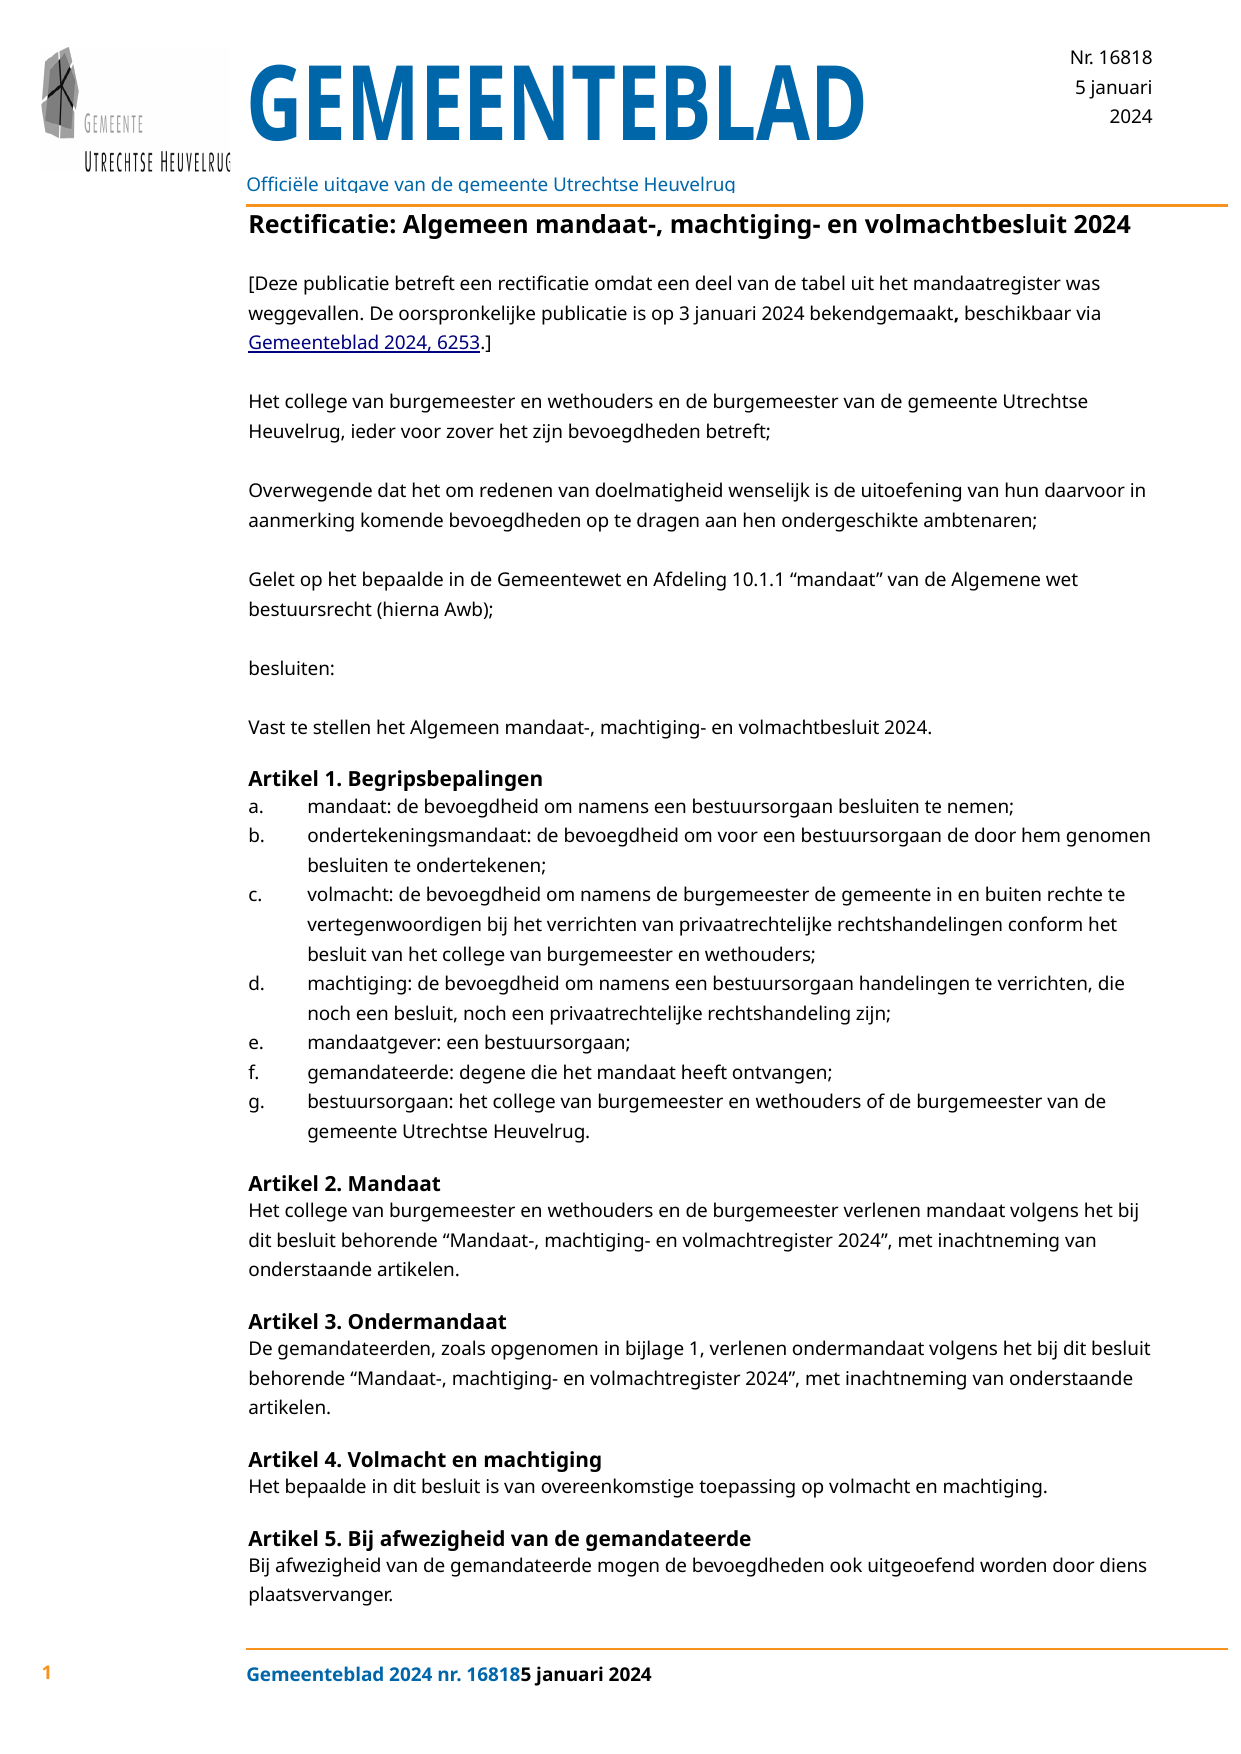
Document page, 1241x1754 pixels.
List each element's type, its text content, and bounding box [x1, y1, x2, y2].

list gemandateerde: degene die het mandaat heeft ontvangen; [248, 1059, 1152, 1085]
text Rectificatie: Algemeen mandaat-, machtiging- en volmachtbesluit 2024 [248, 207, 1152, 241]
list ondertekeningsmandaat: de bevoegdheid om voor een bestuursorgaan de door hem genomen besluiten te ondertekenen; [248, 822, 1152, 878]
text De gemandateerden, zoals opgenomen in bijlage 1, verlenen ondermandaat volgens het bij dit besluit behorende “Mandaat-, machtiging- en volmachtregister 2024”, met inachtneming van onderstaande artikelen. [248, 1335, 1152, 1420]
text [Deze publicatie betreft een rectificatie omdat een deel van de tabel uit het mandaatregister was weggevallen. De oorspronkelijke publicatie is op 3 januari 2024 bekendgemaakt, beschikbaar via Gemeenteblad 2024, 6253.] [248, 270, 1152, 355]
text Artikel 1. Begripsbepalingen [248, 764, 1152, 793]
text Artikel 4. Volmacht en machtiging [248, 1445, 1152, 1473]
text Het college van burgemeester en wethouders en de burgemeester van de gemeente Utrechtse Heuvelrug, ieder voor zover het zijn bevoegdheden betreft; [248, 389, 1152, 444]
text Artikel 3. Ondermandaat [248, 1307, 1152, 1335]
text Gelet op het bepaalde in de Gemeentewet en Afdeling 10.1.1 “mandaat” van de Algemene wet bestuursrecht (hierna Awb); [248, 566, 1152, 621]
picture [41, 47, 231, 172]
text Overwegende dat het om redenen van doelmatigheid wenselijk is de uitoefening van hun daarvoor in aanmerking komende bevoegdheden op te dragen aan hen ondergeschikte ambtenaren; [248, 477, 1152, 533]
text Artikel 2. Mandaat [248, 1169, 1152, 1197]
list machtiging: de bevoegdheid om namens een bestuursorgaan handelingen te verrichten, die noch een besluit, noch een privaatrechtelijke rechtshandeling zijn; [248, 970, 1152, 1026]
list mandaatgever: een bestuursorgaan; [248, 1029, 1152, 1055]
text Artikel 5. Bij afwezigheid van de gemandateerde [248, 1524, 1152, 1552]
text Het bepaalde in dit besluit is van overeenkomstige toepassing op volmacht en machtiging. [248, 1473, 1152, 1499]
list volmacht: de bevoegdheid om namens de burgemeester de gemeente in en buiten rechte te vertegenwoordigen bij het verrichten van privaatrechtelijke rechtshandelingen conform het besluit van het college van burgemeester en wethouders; [248, 882, 1152, 967]
text Het college van burgemeester en wethouders en de burgemeester verlenen mandaat volgens het bij dit besluit behorende “Mandaat-, machtiging- en volmachtregister 2024”, met inachtneming van onderstaande artikelen. [248, 1197, 1152, 1282]
list mandaat: de bevoegdheid om namens een bestuursorgaan besluiten te nemen; [248, 793, 1152, 819]
list bestuursorgaan: het college van burgemeester en wethouders of de burgemeester van de gemeente Utrechtse Heuvelrug. [248, 1089, 1152, 1144]
text Vast te stellen het Algemeen mandaat-, machtiging- en volmachtbesluit 2024. [248, 714, 1152, 740]
text Bij afwezigheid van de gemandateerde mogen de bevoegdheden ook uitgeoefend worden door diens plaatsvervanger. [248, 1552, 1152, 1607]
text besluiten: [248, 655, 1152, 681]
